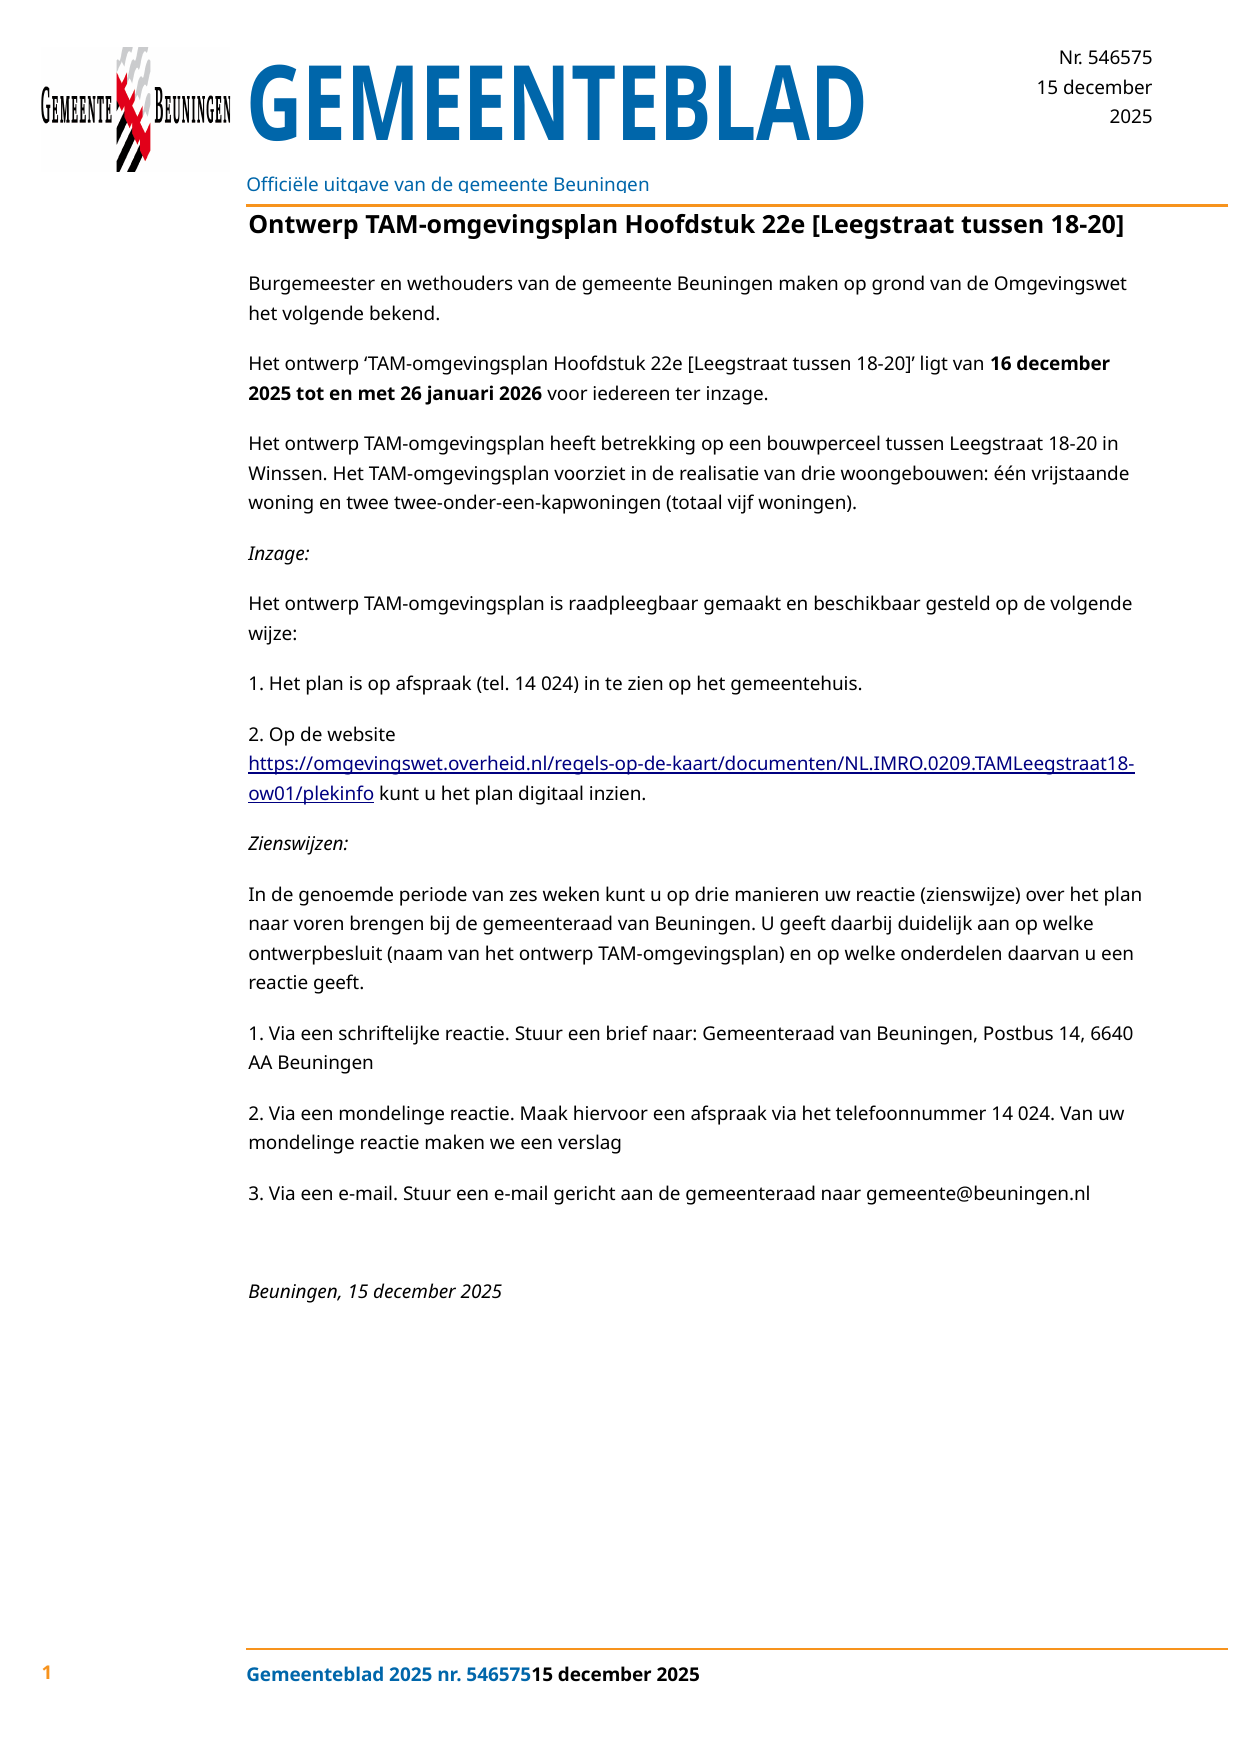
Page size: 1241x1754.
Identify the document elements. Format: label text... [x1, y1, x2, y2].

text Burgemeester en wethouders van de gemeente Beuningen maken op grond van de Omgevingswet het volgende bekend. [248, 270, 1152, 326]
text Beuningen, 15 december 2025 [248, 1278, 1152, 1304]
text Inzage: [248, 540, 1152, 566]
text Zienswijzen: [248, 830, 1152, 856]
picture [41, 47, 231, 172]
text 2. Op de website https://omgevingswet.overheid.nl/regels-op-de-kaart/documenten/NL.IMRO.0209.TAMLeegstraat18-ow01/plekinfo kunt u het plan digitaal inzien. [248, 721, 1152, 806]
text Het ontwerp TAM-omgevingsplan is raadpleegbaar gemaakt en beschikbaar gesteld op de volgende wijze: [248, 590, 1152, 646]
text Ontwerp TAM-omgevingsplan Hoofdstuk 22e [Leegstraat tussen 18-20] [248, 207, 1152, 241]
text In de genoemde periode van zes weken kunt u op drie manieren uw reactie (zienswijze) over het plan naar voren brengen bij de gemeenteraad van Beuningen. U geeft daarbij duidelijk aan op welke ontwerpbesluit (naam van het ontwerp TAM-omgevingsplan) en op welke onderdelen daarvan u een reactie geeft. [248, 881, 1152, 995]
text 3. Via een e-mail. Stuur een e-mail gericht aan de gemeenteraad naar gemeente@beuningen.nl [248, 1180, 1152, 1206]
text Het ontwerp TAM-omgevingsplan heeft betrekking op een bouwperceel tussen Leegstraat 18-20 in Winssen. Het TAM-omgevingsplan voorziet in de realisatie van drie woongebouwen: één vrijstaande woning en twee twee-onder-een-kapwoningen (totaal vijf woningen). [248, 430, 1152, 515]
text Het ontwerp ‘TAM-omgevingsplan Hoofdstuk 22e [Leegstraat tussen 18-20]’ ligt van 16 december 2025 tot en met 26 januari 2026 voor iedereen ter inzage. [248, 350, 1152, 406]
text 1. Het plan is op afspraak (tel. 14 024) in te zien op het gemeentehuis. [248, 670, 1152, 696]
text 1. Via een schriftelijke reactie. Stuur een brief naar: Gemeenteraad van Beuningen, Postbus 14, 6640 AA Beuningen [248, 1020, 1152, 1075]
text 2. Via een mondelinge reactie. Maak hiervoor een afspraak via het telefoonnummer 14 024. Van uw mondelinge reactie maken we een verslag [248, 1100, 1152, 1155]
